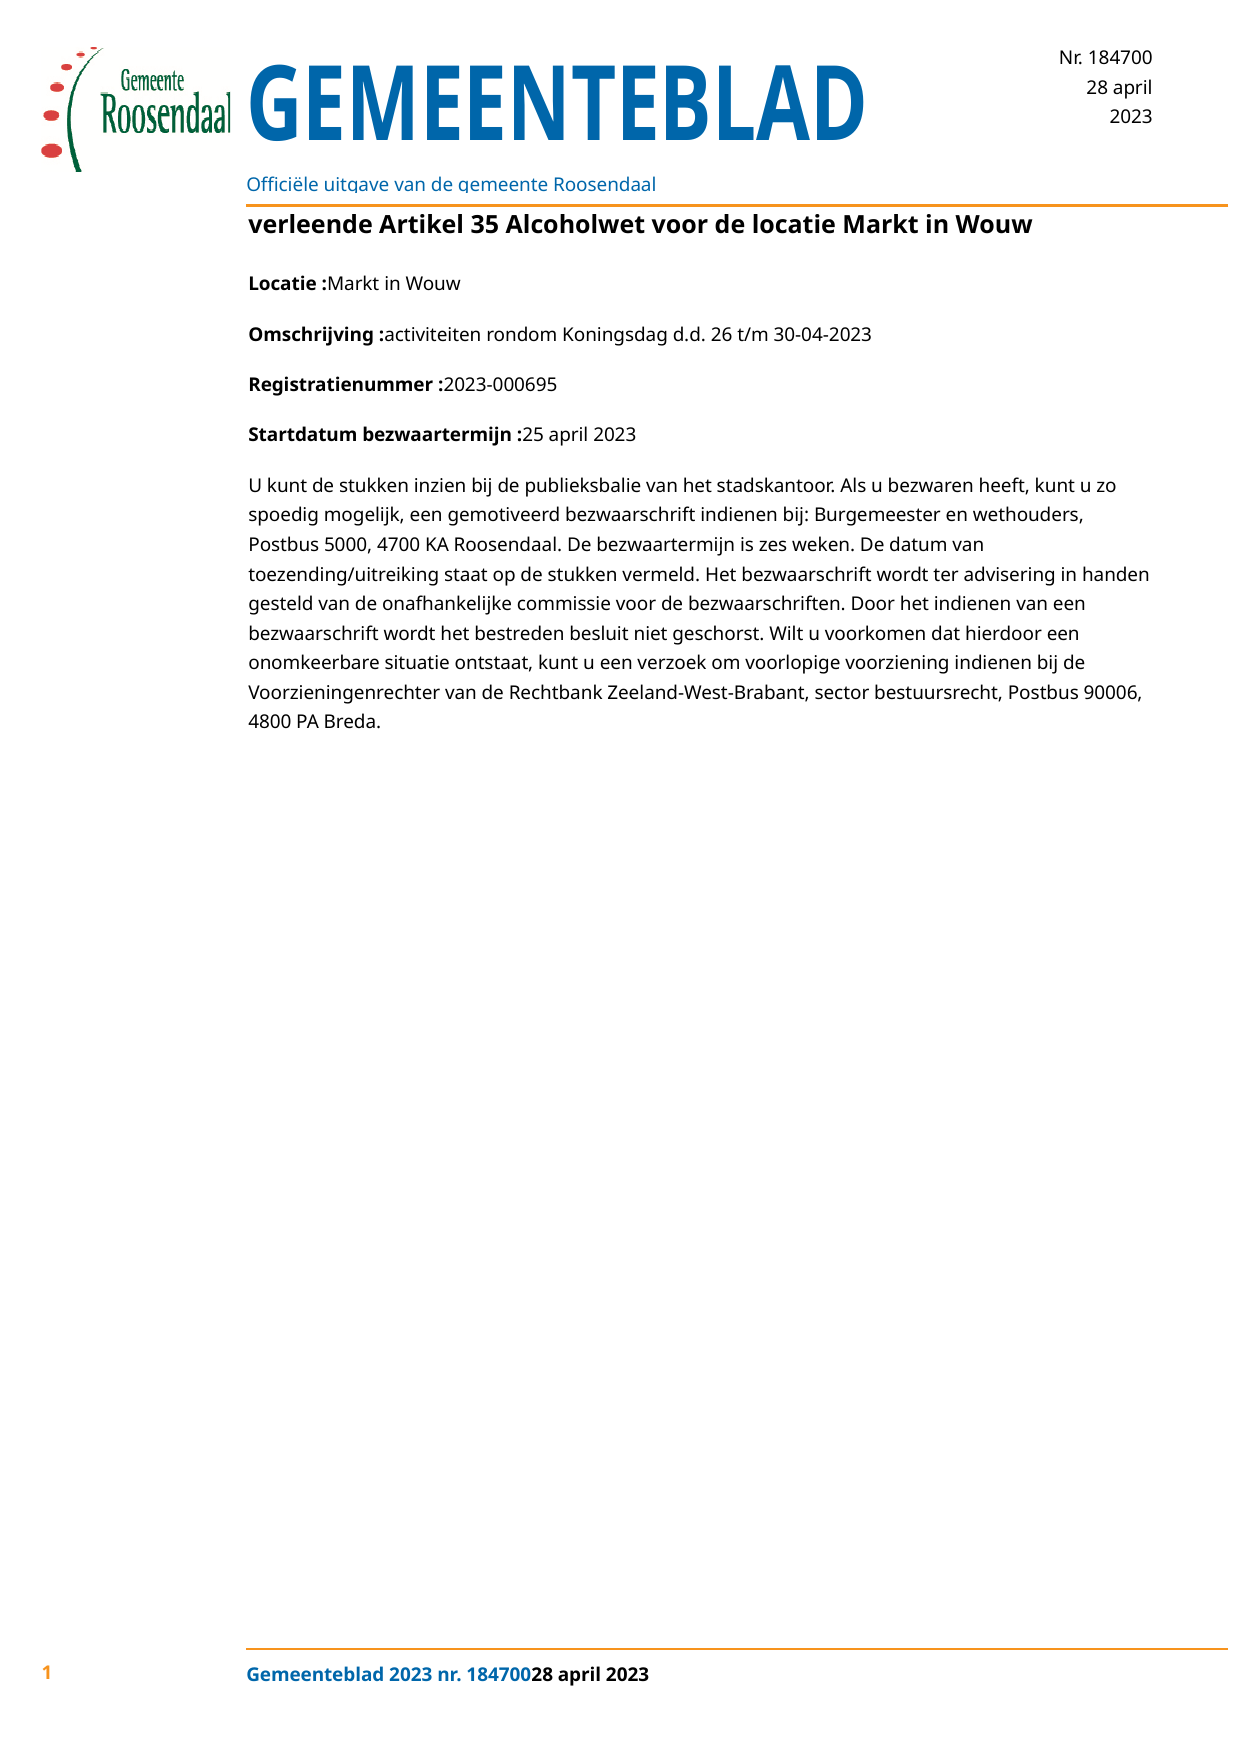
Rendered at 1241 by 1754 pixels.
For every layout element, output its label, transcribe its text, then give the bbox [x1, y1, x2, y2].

text verleende Artikel 35 Alcoholwet voor de locatie Markt in Wouw [248, 207, 1152, 241]
text Registratienummer :2023-000695 [248, 371, 1152, 397]
text Locatie :Markt in Wouw [248, 270, 1152, 296]
text Startdatum bezwaartermijn :25 april 2023 [248, 422, 1152, 447]
text Omschrijving :activiteiten rondom Koningsdag d.d. 26 t/m 30-04-2023 [248, 321, 1152, 346]
picture [41, 47, 231, 172]
text U kunt de stukken inzien bij de publieksbalie van het stadskantoor. Als u bezwaren heeft, kunt u zo spoedig mogelijk, een gemotiveerd bezwaarschrift indienen bij: Burgemeester en wethouders, Postbus 5000, 4700 KA Roosendaal. De bezwaartermijn is zes weken. De datum van toezending/uitreiking staat op de stukken vermeld. Het bezwaarschrift wordt ter advisering in handen gesteld van de onafhankelijke commissie voor de bezwaarschriften. Door het indienen van een bezwaarschrift wordt het bestreden besluit niet geschorst. Wilt u voorkomen dat hierdoor een onomkeerbare situatie ontstaat, kunt u een verzoek om voorlopige voorziening indienen bij de Voorzieningenrechter van de Rechtbank Zeeland-West-Brabant, sector bestuursrecht, Postbus 90006, 4800 PA Breda. [248, 472, 1152, 734]
